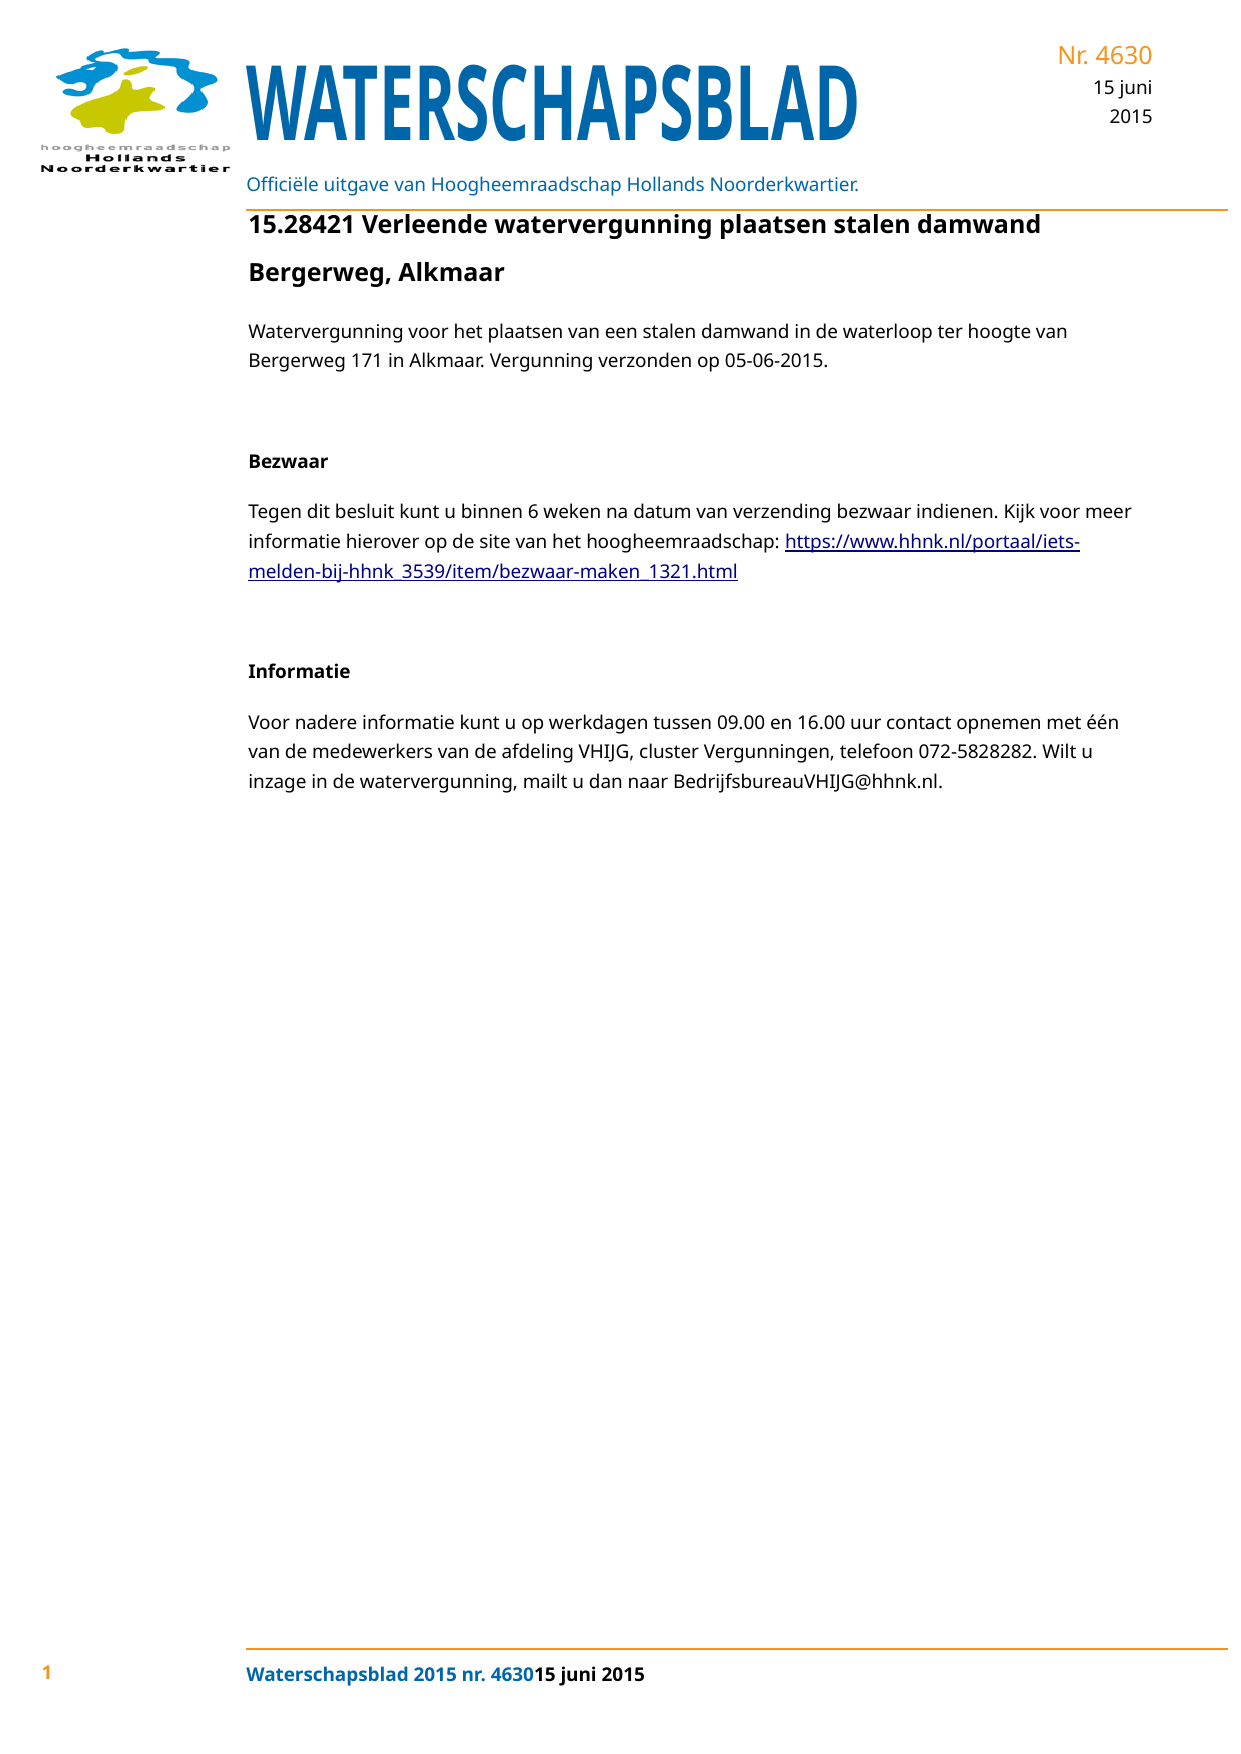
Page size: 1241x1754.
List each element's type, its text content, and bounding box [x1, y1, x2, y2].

text Bezwaar [248, 448, 1152, 474]
text Informatie [248, 659, 1152, 684]
picture [41, 47, 231, 172]
text 15.28421 Verleende watervergunning plaatsen stalen damwand Bergerweg, Alkmaar [248, 211, 1152, 288]
text Voor nadere informatie kunt u op werkdagen tussen 09.00 en 16.00 uur contact opnemen met één van de medewerkers van de afdeling VHIJG, cluster Vergunningen, telefoon 072-5828282. Wilt u inzage in de watervergunning, mailt u dan naar BedrijfsbureauVHIJG@hhnk.nl. [248, 709, 1152, 794]
text Watervergunning voor het plaatsen van een stalen damwand in de waterloop ter hoogte van Bergerweg 171 in Alkmaar. Vergunning verzonden op 05-06-2015. [248, 318, 1152, 373]
text Tegen dit besluit kunt u binnen 6 weken na datum van verzending bezwaar indienen. Kijk voor meer informatie hierover op de site van het hoogheemraadschap: https://www.hhnk.nl/portaal/iets-melden-bij-hhnk_3539/item/bezwaar-maken_1321.html [248, 499, 1152, 584]
